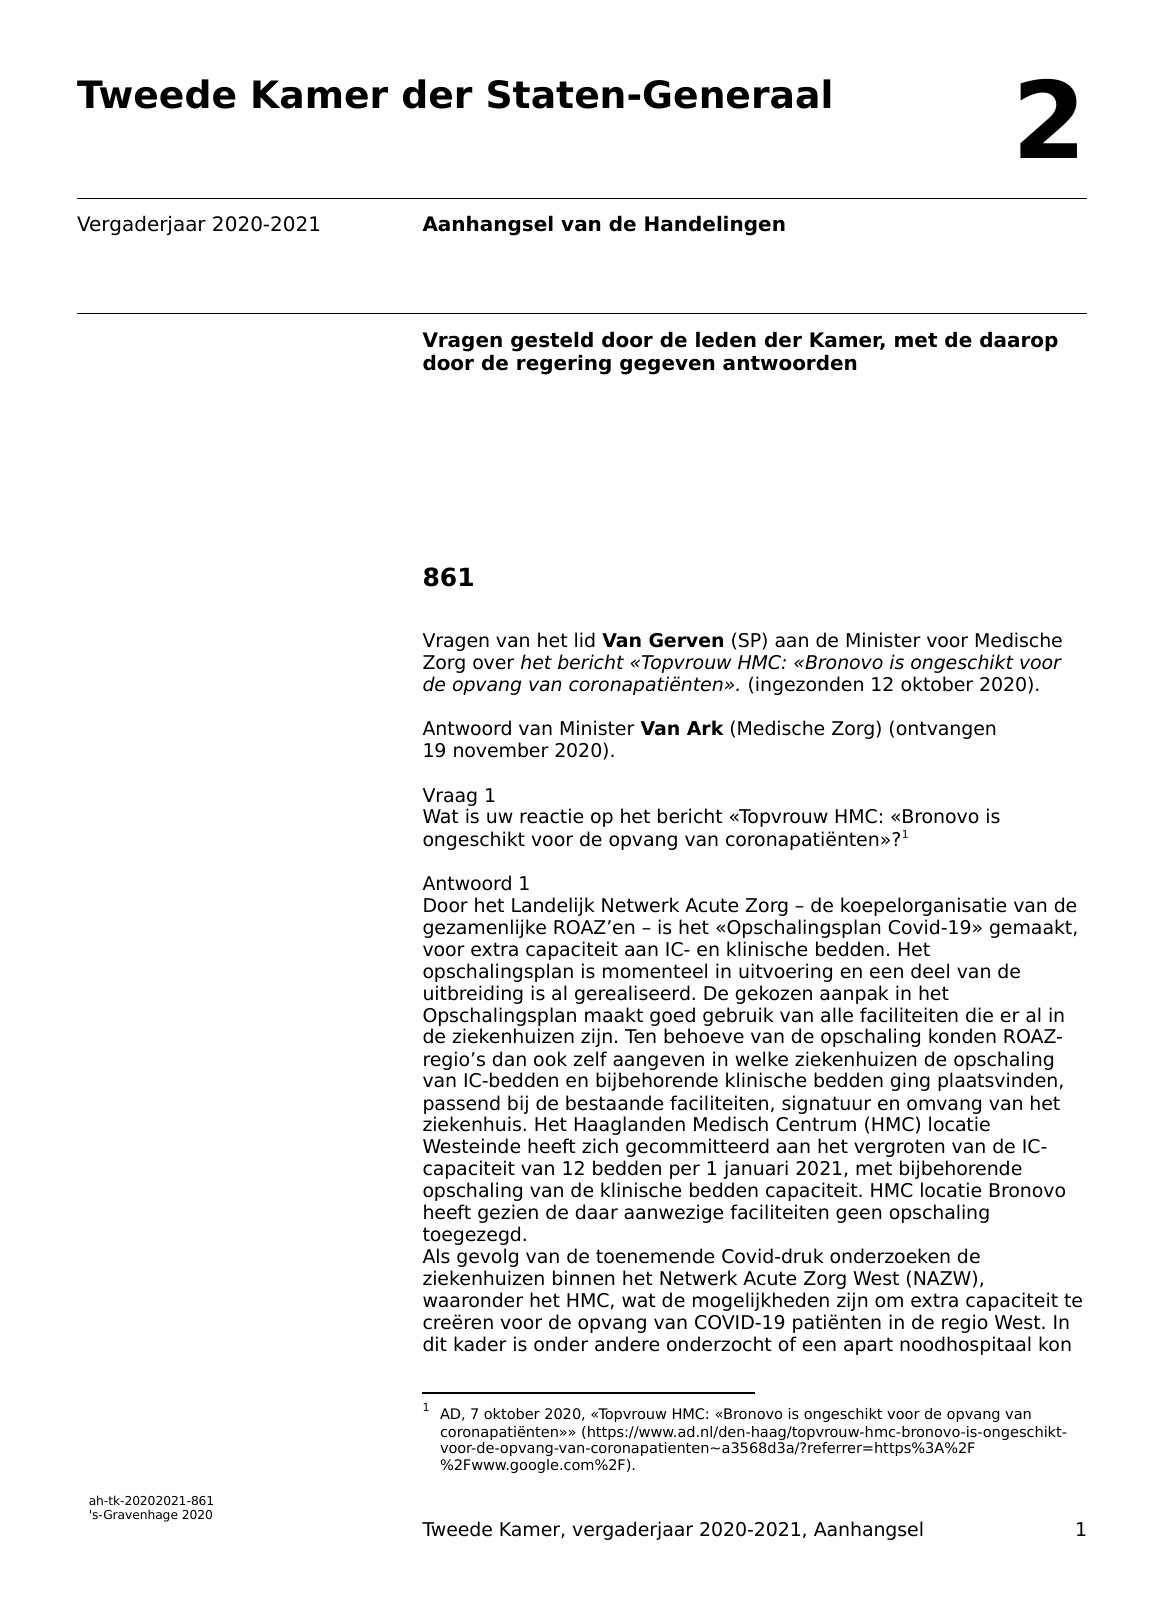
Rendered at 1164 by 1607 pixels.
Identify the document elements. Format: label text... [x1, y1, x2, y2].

text AD, 7 oktober 2020, «Topvrouw HMC: «Bronovo is ongeschikt voor de opvang van coronapatiënten»» (https://www.ad.nl/den-haag/topvrouw-hmc-bronovo-is-ongeschikt-voor-de-opvang-van-coronapatienten~a3568d3a/?referrer=https%3A%2F%2Fwww.google.com%2F). [422, 1402, 1087, 1474]
table_cell Aanhangsel van de Handelingen [422, 199, 1087, 313]
table_cell Vergaderjaar 2020-2021 [77, 199, 422, 313]
table_header 2 [886, 59, 1087, 198]
table_header Tweede Kamer der Staten-Generaal [77, 59, 886, 198]
table_cell Vragen gesteld door de leden der Kamer, met de daarop door de regering gegeven antwoorden [422, 314, 1087, 375]
text Door het Landelijk Netwerk Acute Zorg – de koepelorganisatie van de gezamenlijke ROAZ’en – is het «Opschalingsplan Covid-19» gemaakt, voor extra capaciteit aan IC- en klinische bedden. Het opschalingsplan is momenteel in uitvoering en een deel van de uitbreiding is al gerealiseerd. De gekozen aanpak in het Opschalingsplan maakt goed gebruik van alle faciliteiten die er al in de ziekenhuizen zijn. Ten behoeve van de opschaling konden ROAZ-regio’s dan ook zelf aangeven in welke ziekenhuizen de opschaling van IC-bedden en bijbehorende klinische bedden ging plaatsvinden, passend bij de bestaande faciliteiten, signatuur en omvang van het ziekenhuis. Het Haaglanden Medisch Centrum (HMC) locatie Westeinde heeft zich gecommitteerd aan het vergroten van de IC-capaciteit van 12 bedden per 1 januari 2021, met bijbehorende opschaling van de klinische bedden capaciteit. HMC locatie Bronovo heeft gezien de daar aanwezige faciliteiten geen opschaling toegezegd. [422, 894, 1087, 1246]
text 's-Gravenhage 2020 [88, 1508, 323, 1522]
text Vragen van het lid Van Gerven (SP) aan de Minister voor Medische Zorg over het bericht «Topvrouw HMC: «Bronovo is ongeschikt voor de opvang van coronapatiënten». (ingezonden 12 oktober 2020). [422, 630, 1087, 696]
text Als gevolg van de toenemende Covid-druk onderzoeken de ziekenhuizen binnen het Netwerk Acute Zorg West (NAZW), waaronder het HMC, wat de mogelijkheden zijn om extra capaciteit te creëren voor de opvang van COVID-19 patiënten in de regio West. In dit kader is onder andere onderzocht of een apart noodhospitaal kon [422, 1246, 1087, 1356]
text Wat is uw reactie op het bericht «Topvrouw HMC: «Bronovo is ongeschikt voor de opvang van coronapatiënten»? [422, 806, 1087, 850]
text ah-tk-20202021-861 [88, 1494, 323, 1508]
text Antwoord van Minister Van Ark (Medische Zorg) (ontvangen 19 november 2020). [422, 718, 1087, 762]
text Vraag 1 [422, 784, 1087, 806]
text 861 [422, 563, 1087, 592]
table_cell [77, 314, 422, 375]
text Antwoord 1 [422, 873, 1087, 894]
